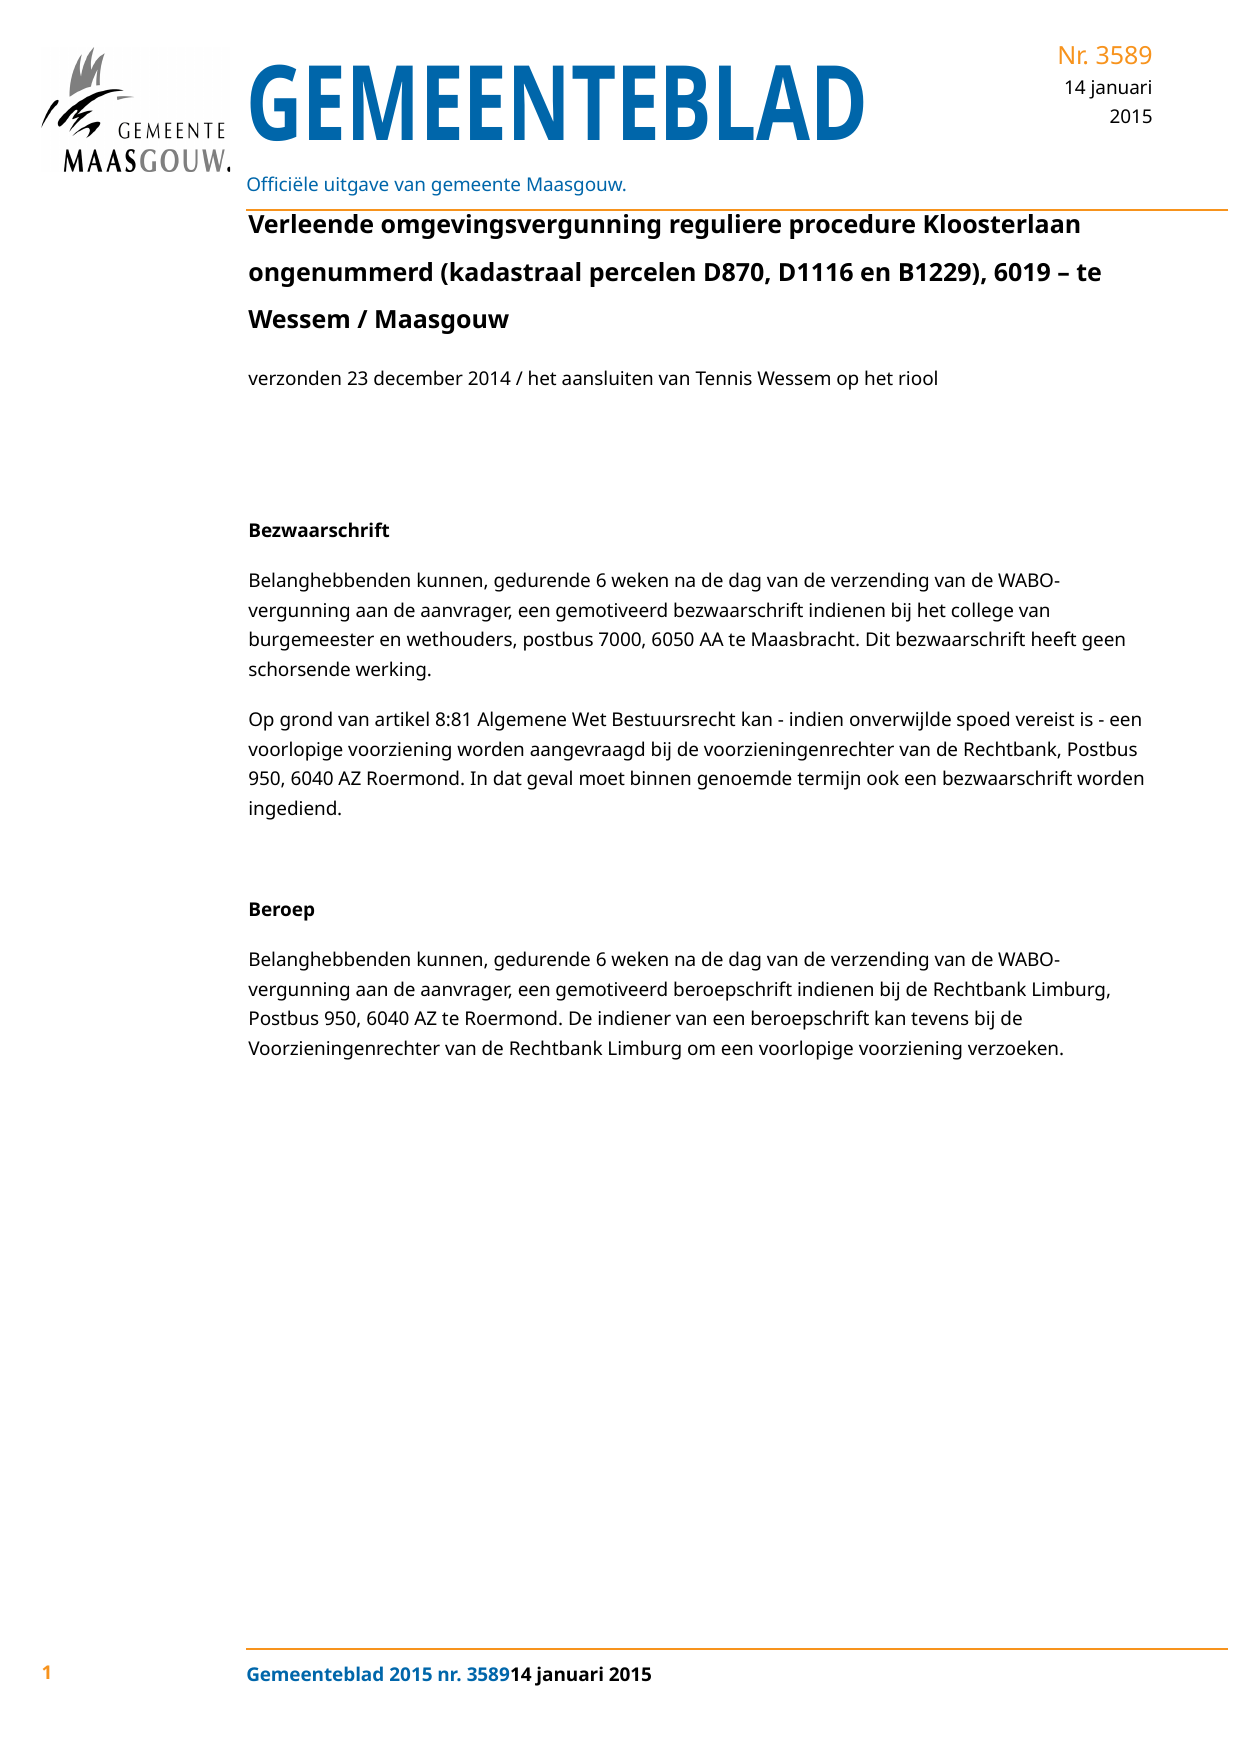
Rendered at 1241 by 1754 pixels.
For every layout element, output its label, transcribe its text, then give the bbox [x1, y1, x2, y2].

text Belanghebbenden kunnen, gedurende 6 weken na de dag van de verzending van de WABO-vergunning aan de aanvrager, een gemotiveerd bezwaarschrift indienen bij het college van burgemeester en wethouders, postbus 7000, 6050 AA te Maasbracht. Dit bezwaarschrift heeft geen schorsende werking. [248, 567, 1152, 682]
text Bezwaarschrift [248, 517, 1152, 542]
text Verleende omgevingsvergunning reguliere procedure Kloosterlaan ongenummerd (kadastraal percelen D870, D1116 en B1229), 6019 – te Wessem / Maasgouw [248, 211, 1152, 336]
text Belanghebbenden kunnen, gedurende 6 weken na de dag van de verzending van de WABO-vergunning aan de aanvrager, een gemotiveerd beroepschrift indienen bij de Rechtbank Limburg, Postbus 950, 6040 AZ te Roermond. De indiener van een beroepschrift kan tevens bij de Voorzieningenrechter van de Rechtbank Limburg om een voorlopige voorziening verzoeken. [248, 946, 1152, 1061]
picture [41, 47, 231, 172]
text verzonden 23 december 2014 / het aansluiten van Tennis Wessem op het riool [248, 366, 1152, 391]
text Beroep [248, 896, 1152, 922]
text Op grond van artikel 8:81 Algemene Wet Bestuursrecht kan - indien onverwijlde spoed vereist is - een voorlopige voorziening worden aangevraagd bij de voorzieningenrechter van de Rechtbank, Postbus 950, 6040 AZ Roermond. In dat geval moet binnen genoemde termijn ook een bezwaarschrift worden ingediend. [248, 706, 1152, 821]
